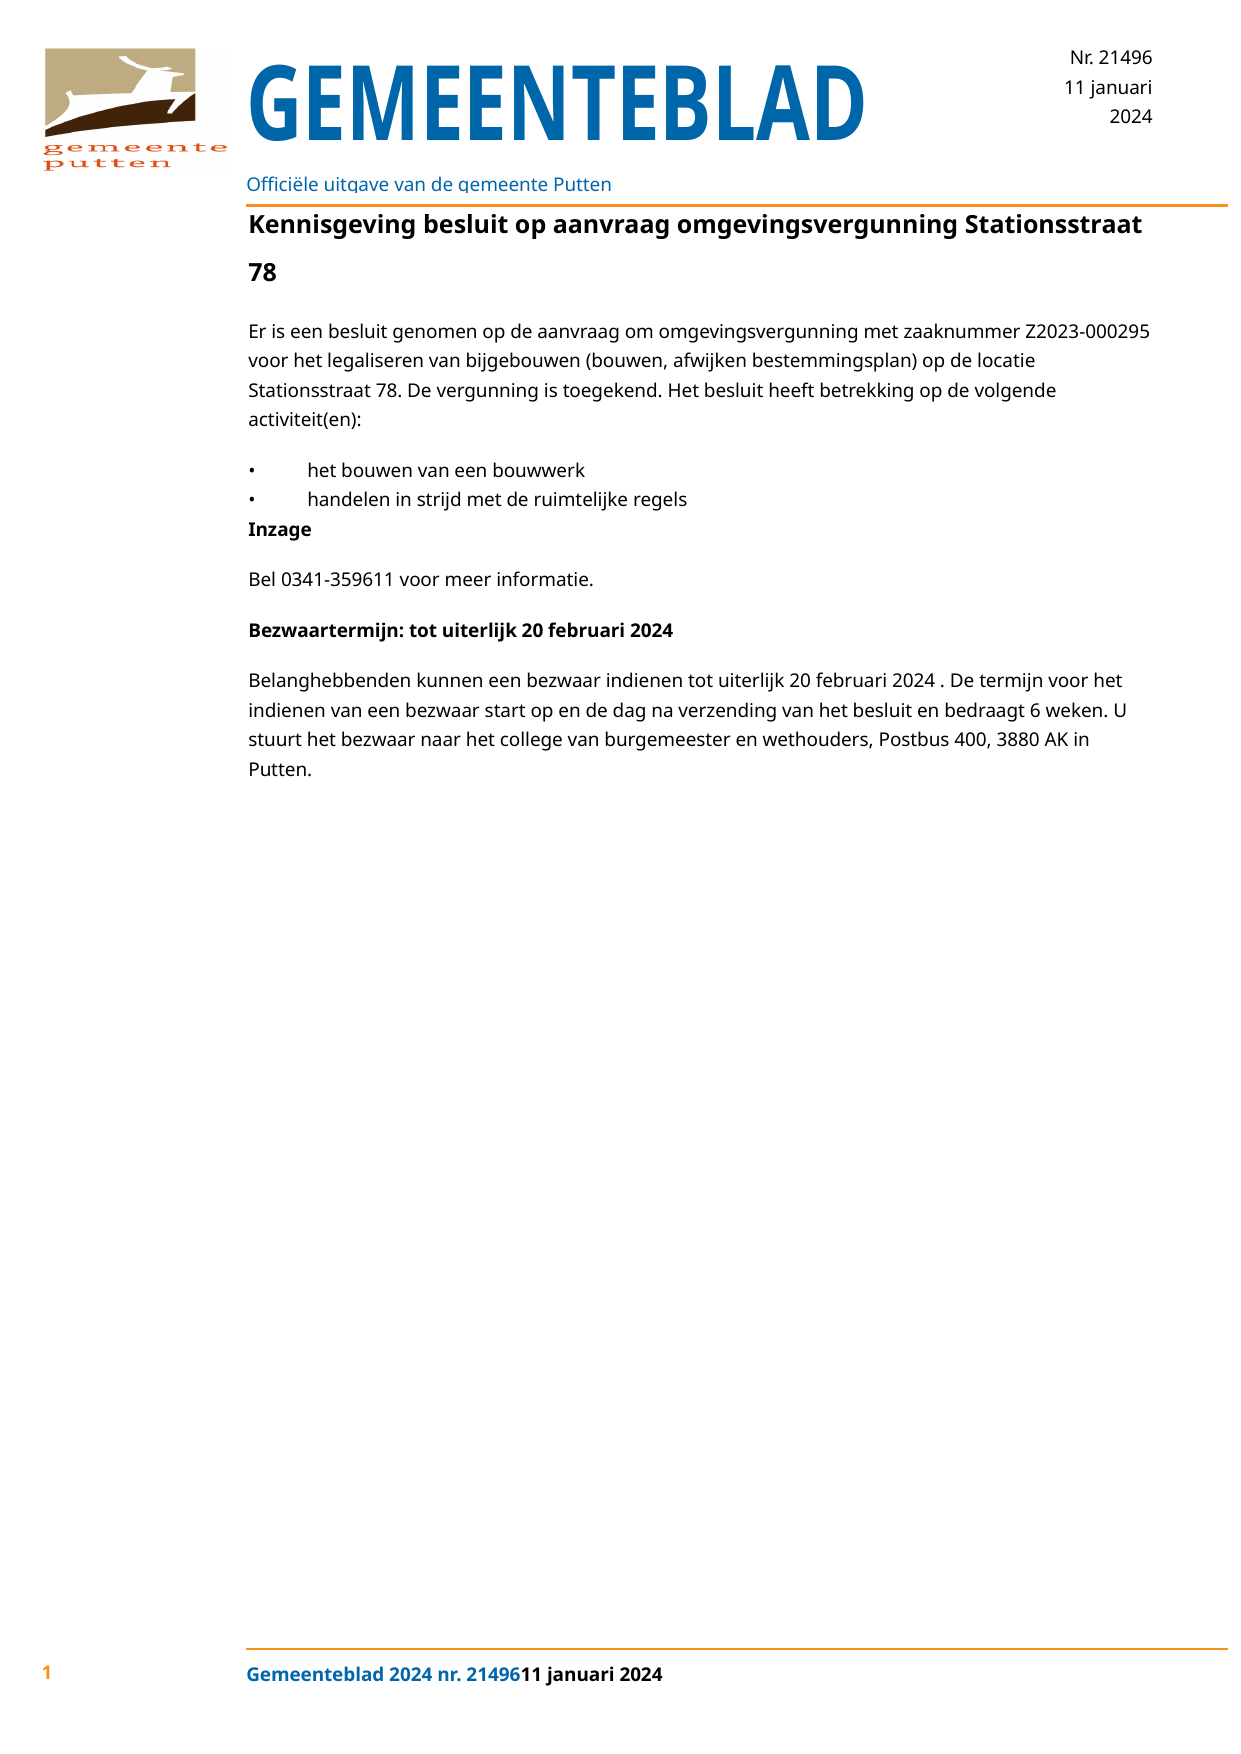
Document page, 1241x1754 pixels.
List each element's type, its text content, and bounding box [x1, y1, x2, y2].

text Belanghebbenden kunnen een bezwaar indienen tot uiterlijk 20 februari 2024 . De termijn voor het indienen van een bezwaar start op en de dag na verzending van het besluit en bedraagt 6 weken. U stuurt het bezwaar naar het college van burgemeester en wethouders, Postbus 400, 3880 AK in Putten. [248, 667, 1152, 782]
text Kennisgeving besluit op aanvraag omgevingsvergunning Stationsstraat 78 [248, 207, 1152, 288]
text Bezwaartermijn: tot uiterlijk 20 februari 2024 [248, 617, 1152, 643]
text Bel 0341-359611 voor meer informatie. [248, 567, 1152, 592]
picture [41, 47, 231, 172]
text Inzage [248, 516, 1152, 542]
list het bouwen van een bouwwerk [248, 457, 1152, 483]
text Er is een besluit genomen op de aanvraag om omgevingsvergunning met zaaknummer Z2023-000295 voor het legaliseren van bijgebouwen (bouwen, afwijken bestemmingsplan) op de locatie Stationsstraat 78. De vergunning is toegekend. Het besluit heeft betrekking op de volgende activiteit(en): [248, 318, 1152, 432]
list handelen in strijd met de ruimtelijke regels [248, 487, 1152, 512]
